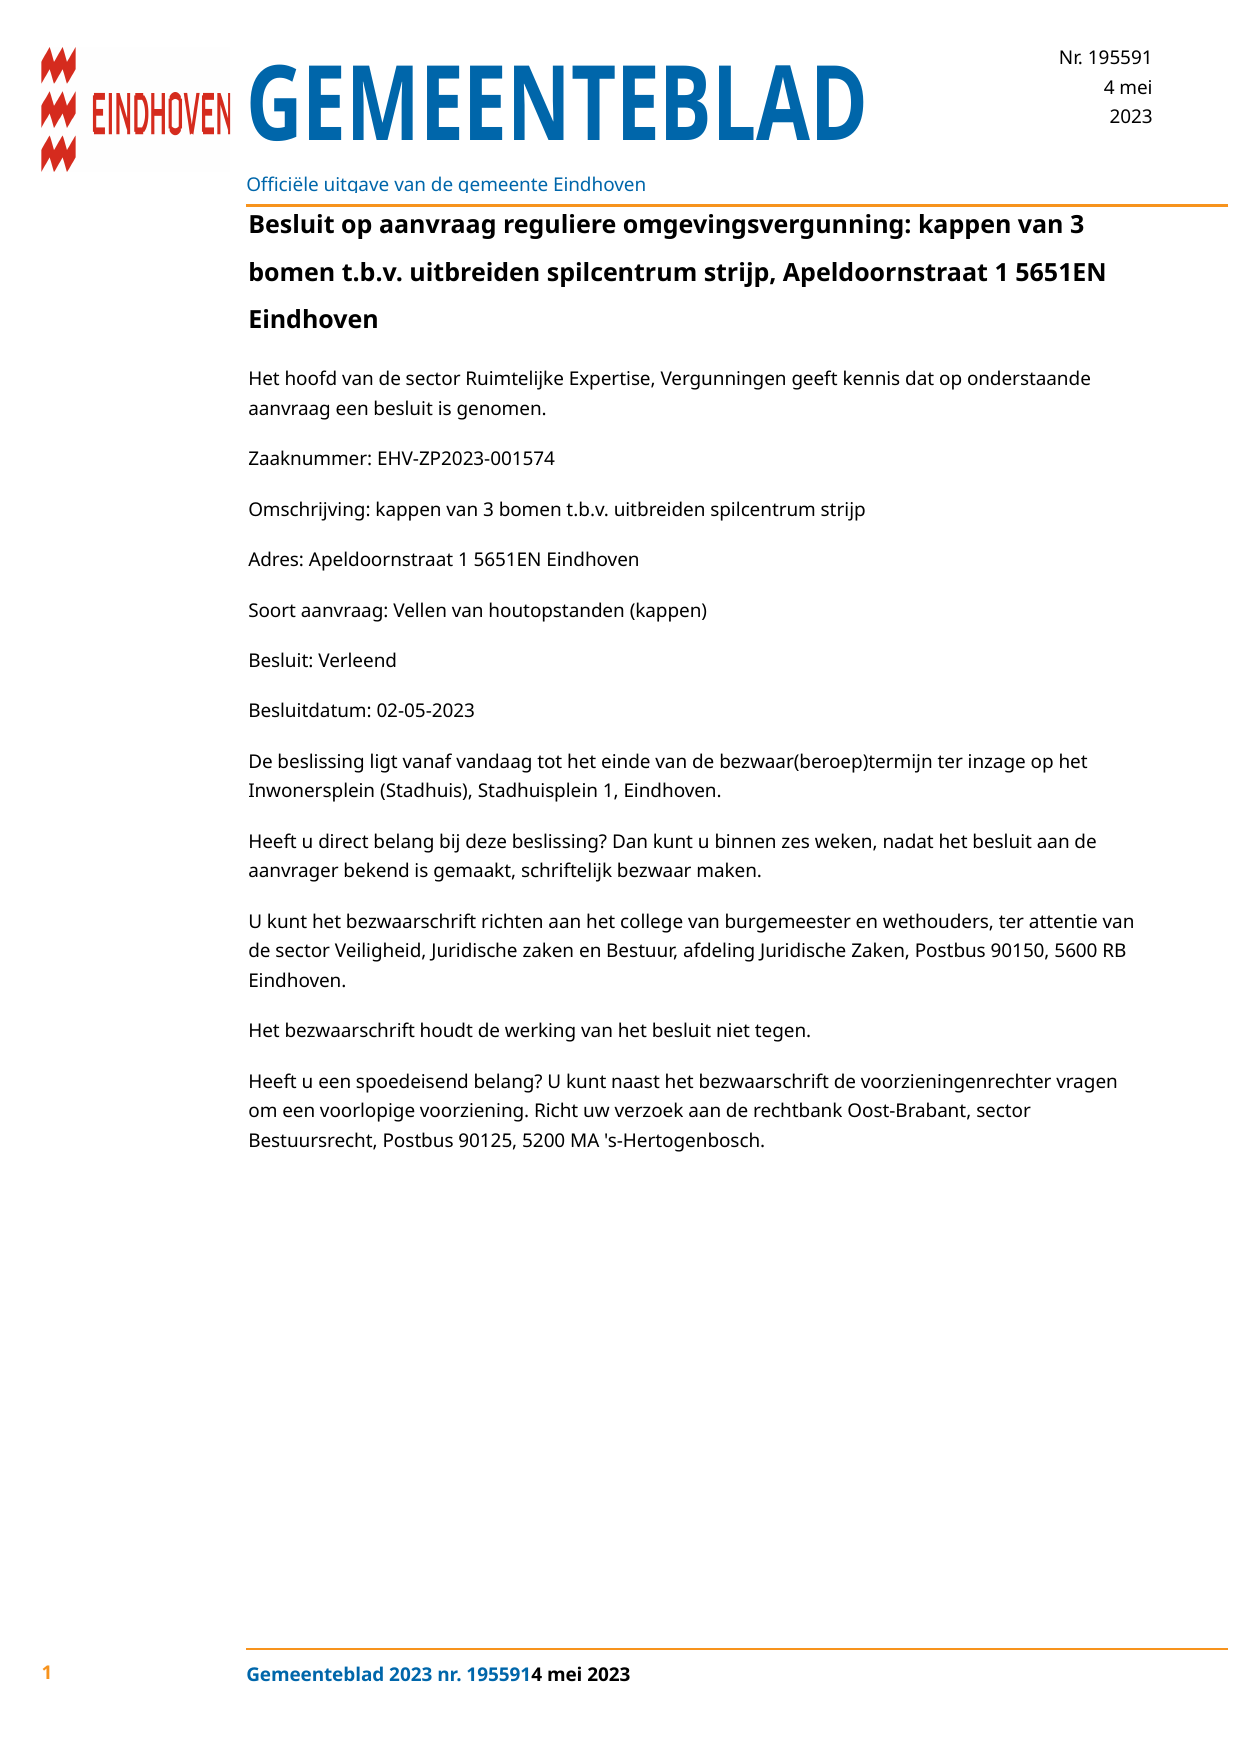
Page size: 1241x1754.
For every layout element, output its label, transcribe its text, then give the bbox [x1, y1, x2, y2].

picture [41, 47, 231, 172]
text Omschrijving: kappen van 3 bomen t.b.v. uitbreiden spilcentrum strijp [248, 496, 1152, 522]
text Besluitdatum: 02-05-2023 [248, 698, 1152, 723]
text De beslissing ligt vanaf vandaag tot het einde van de bezwaar(beroep)termijn ter inzage op het Inwonersplein (Stadhuis), Stadhuisplein 1, Eindhoven. [248, 748, 1152, 803]
text Heeft u een spoedeisend belang? U kunt naast het bezwaarschrift de voorzieningenrechter vragen om een voorlopige voorziening. Richt uw verzoek aan de rechtbank Oost-Brabant, sector Bestuursrecht, Postbus 90125, 5200 MA 's-Hertogenbosch. [248, 1068, 1152, 1153]
text U kunt het bezwaarschrift richten aan het college van burgemeester en wethouders, ter attentie van de sector Veiligheid, Juridische zaken en Bestuur, afdeling Juridische Zaken, Postbus 90150, 5600 RB Eindhoven. [248, 908, 1152, 993]
text Het hoofd van de sector Ruimtelijke Expertise, Vergunningen geeft kennis dat op onderstaande aanvraag een besluit is genomen. [248, 366, 1152, 421]
text Besluit op aanvraag reguliere omgevingsvergunning: kappen van 3 bomen t.b.v. uitbreiden spilcentrum strijp, Apeldoornstraat 1 5651EN Eindhoven [248, 207, 1152, 336]
text Heeft u direct belang bij deze beslissing? Dan kunt u binnen zes weken, nadat het besluit aan de aanvrager bekend is gemaakt, schriftelijk bezwaar maken. [248, 828, 1152, 883]
text Adres: Apeldoornstraat 1 5651EN Eindhoven [248, 546, 1152, 572]
text Het bezwaarschrift houdt de werking van het besluit niet tegen. [248, 1018, 1152, 1043]
text Soort aanvraag: Vellen van houtopstanden (kappen) [248, 597, 1152, 622]
text Besluit: Verleend [248, 647, 1152, 673]
text Zaaknummer: EHV-ZP2023-001574 [248, 446, 1152, 471]
